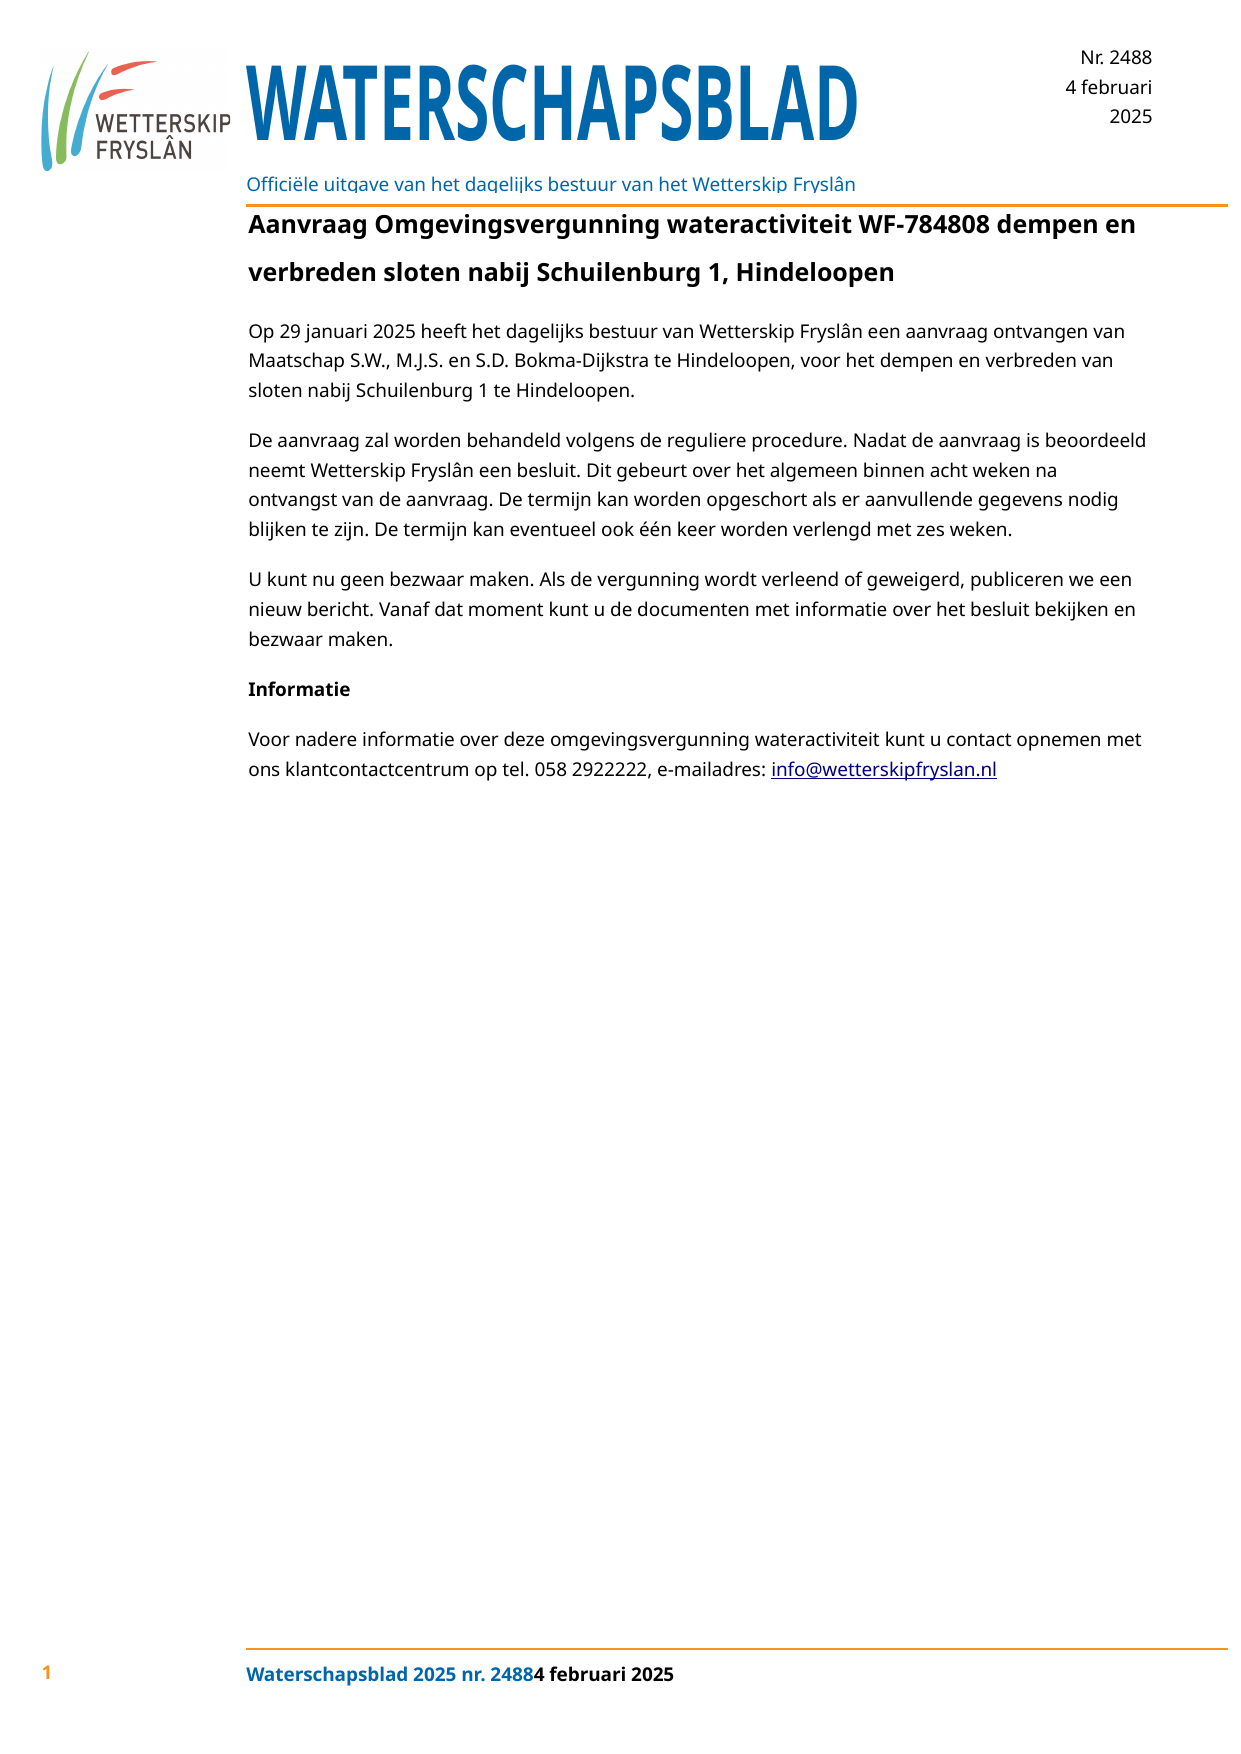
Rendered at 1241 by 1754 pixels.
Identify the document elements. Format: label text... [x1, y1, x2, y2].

text De aanvraag zal worden behandeld volgens de reguliere procedure. Nadat de aanvraag is beoordeeld neemt Wetterskip Fryslân een besluit. Dit gebeurt over het algemeen binnen acht weken na ontvangst van de aanvraag. De termijn kan worden opgeschort als er aanvullende gegevens nodig blijken te zijn. De termijn kan eventueel ook één keer worden verlengd met zes weken. [248, 427, 1152, 542]
text U kunt nu geen bezwaar maken. Als de vergunning wordt verleend of geweigerd, publiceren we een nieuw bericht. Vanaf dat moment kunt u de documenten met informatie over het besluit bekijken en bezwaar maken. [248, 567, 1152, 652]
text Aanvraag Omgevingsvergunning wateractiviteit WF-784808 dempen en verbreden sloten nabij Schuilenburg 1, Hindeloopen [248, 207, 1152, 288]
picture [41, 47, 231, 172]
text Informatie [248, 676, 1152, 702]
text Op 29 januari 2025 heeft het dagelijks bestuur van Wetterskip Fryslân een aanvraag ontvangen van Maatschap S.W., M.J.S. en S.D. Bokma-Dijkstra te Hindeloopen, voor het dempen en verbreden van sloten nabij Schuilenburg 1 te Hindeloopen. [248, 318, 1152, 403]
text Voor nadere informatie over deze omgevingsvergunning wateractiviteit kunt u contact opnemen met ons klantcontactcentrum op tel. 058 2922222, e-mailadres: info@wetterskipfryslan.nl [248, 727, 1152, 782]
